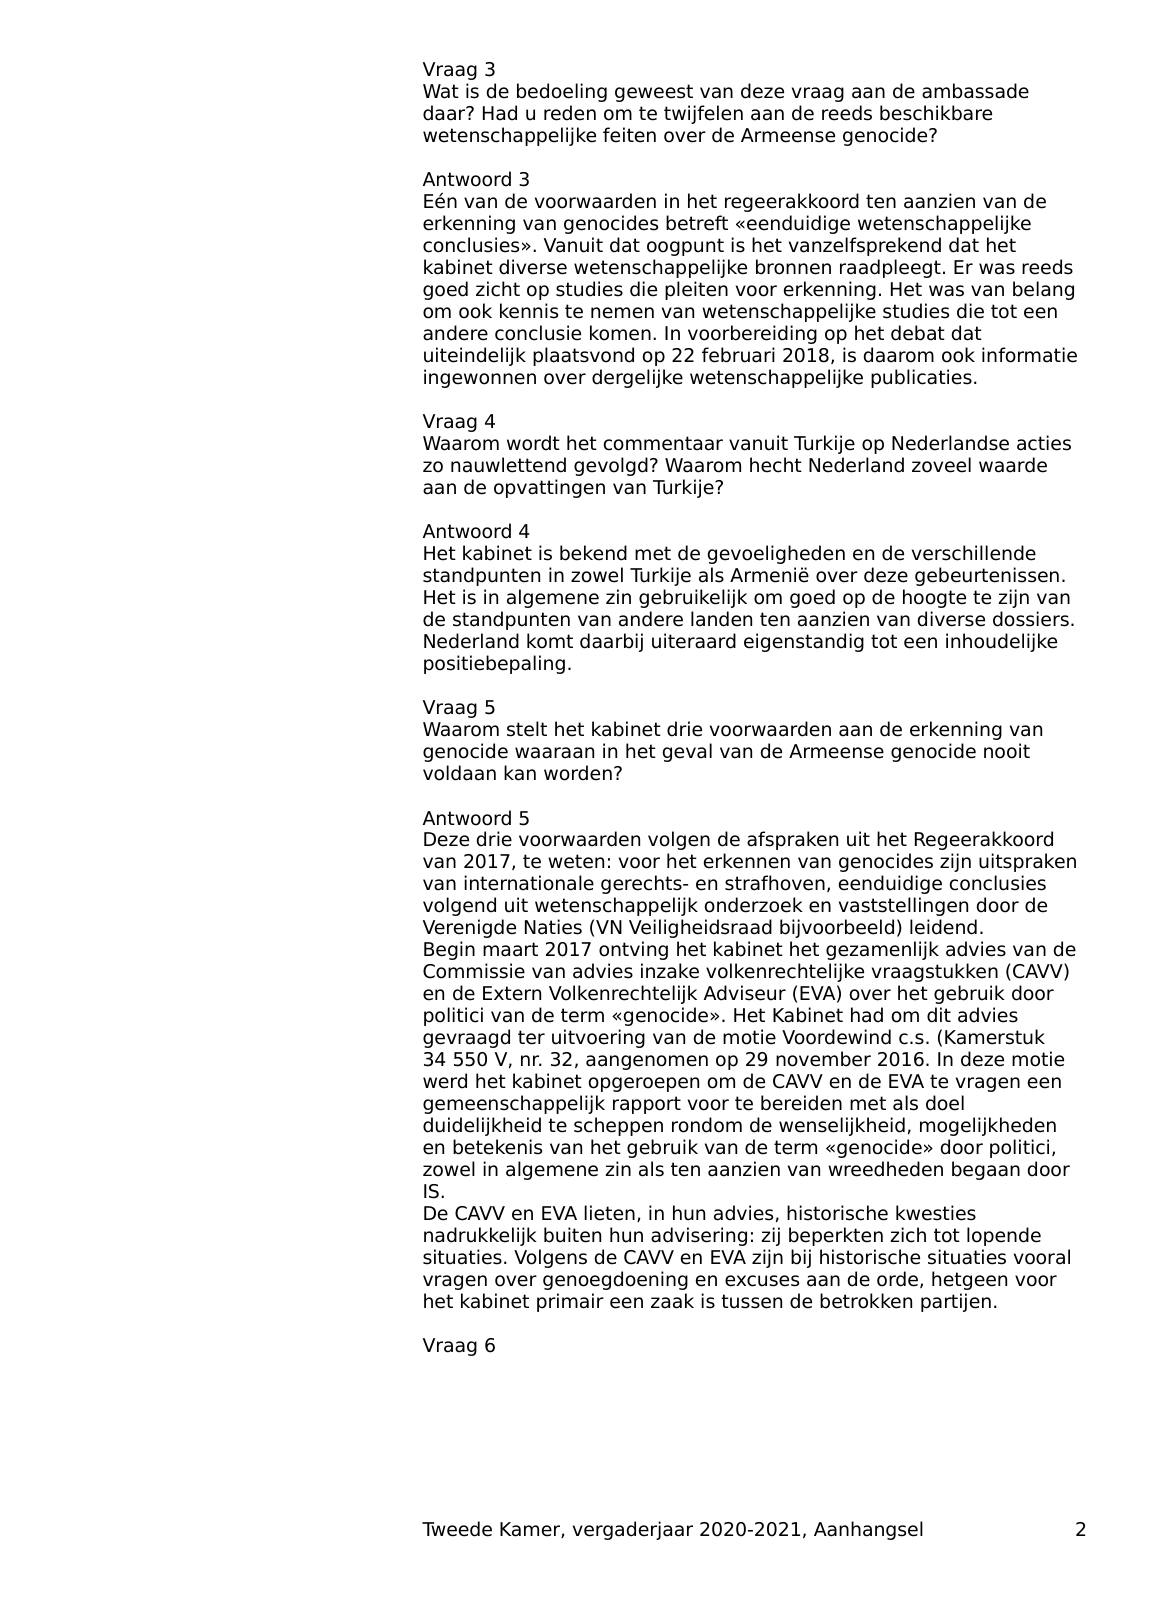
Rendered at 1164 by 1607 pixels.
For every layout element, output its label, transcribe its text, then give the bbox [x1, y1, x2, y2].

text Antwoord 4 [422, 521, 1087, 543]
text Begin maart 2017 ontving het kabinet het gezamenlijk advies van de Commissie van advies inzake volkenrechtelijke vraagstukken (CAVV) en de Extern Volkenrechtelijk Adviseur (EVA) over het gebruik door politici van de term «genocide». Het Kabinet had om dit advies gevraagd ter uitvoering van de motie Voordewind c.s. (Kamerstuk 34 550 V, nr. 32, aangenomen op 29 november 2016. In deze motie werd het kabinet opgeroepen om de CAVV en de EVA te vragen een gemeenschappelijk rapport voor te bereiden met als doel duidelijkheid te scheppen rondom de wenselijkheid, mogelijkheden en betekenis van het gebruik van de term «genocide» door politici, zowel in algemene zin als ten aanzien van wreedheden begaan door IS. [422, 939, 1087, 1203]
text Vraag 5 [422, 697, 1087, 719]
text Wat is de bedoeling geweest van deze vraag aan de ambassade daar? Had u reden om te twijfelen aan de reeds beschikbare wetenschappelijke feiten over de Armeense genocide? [422, 81, 1087, 147]
text Vraag 4 [422, 411, 1087, 433]
text Het kabinet is bekend met de gevoeligheden en de verschillende standpunten in zowel Turkije als Armenië over deze gebeurtenissen. Het is in algemene zin gebruikelijk om goed op de hoogte te zijn van de standpunten van andere landen ten aanzien van diverse dossiers. Nederland komt daarbij uiteraard eigenstandig tot een inhoudelijke positiebepaling. [422, 543, 1087, 675]
text Eén van de voorwaarden in het regeerakkoord ten aanzien van de erkenning van genocides betreft «eenduidige wetenschappelijke conclusies». Vanuit dat oogpunt is het vanzelfsprekend dat het kabinet diverse wetenschappelijke bronnen raadpleegt. Er was reeds goed zicht op studies die pleiten voor erkenning. Het was van belang om ook kennis te nemen van wetenschappelijke studies die tot een andere conclusie komen. In voorbereiding op het debat dat uiteindelijk plaatsvond op 22 februari 2018, is daarom ook informatie ingewonnen over dergelijke wetenschappelijke publicaties. [422, 191, 1087, 389]
text Antwoord 5 [422, 807, 1087, 829]
text De CAVV en EVA lieten, in hun advies, historische kwesties nadrukkelijk buiten hun advisering: zij beperkten zich tot lopende situaties. Volgens de CAVV en EVA zijn bij historische situaties vooral vragen over genoegdoening en excuses aan de orde, hetgeen voor het kabinet primair een zaak is tussen de betrokken partijen. [422, 1203, 1087, 1313]
text Waarom wordt het commentaar vanuit Turkije op Nederlandse acties zo nauwlettend gevolgd? Waarom hecht Nederland zoveel waarde aan de opvattingen van Turkije? [422, 433, 1087, 499]
text Vraag 3 [422, 59, 1087, 81]
text Deze drie voorwaarden volgen de afspraken uit het Regeerakkoord van 2017, te weten: voor het erkennen van genocides zijn uitspraken van internationale gerechts- en strafhoven, eenduidige conclusies volgend uit wetenschappelijk onderzoek en vaststellingen door de Verenigde Naties (VN Veiligheidsraad bijvoorbeeld) leidend. [422, 829, 1087, 939]
text Vraag 6 [422, 1335, 1087, 1357]
text Antwoord 3 [422, 169, 1087, 191]
text Waarom stelt het kabinet drie voorwaarden aan de erkenning van genocide waaraan in het geval van de Armeense genocide nooit voldaan kan worden? [422, 719, 1087, 785]
